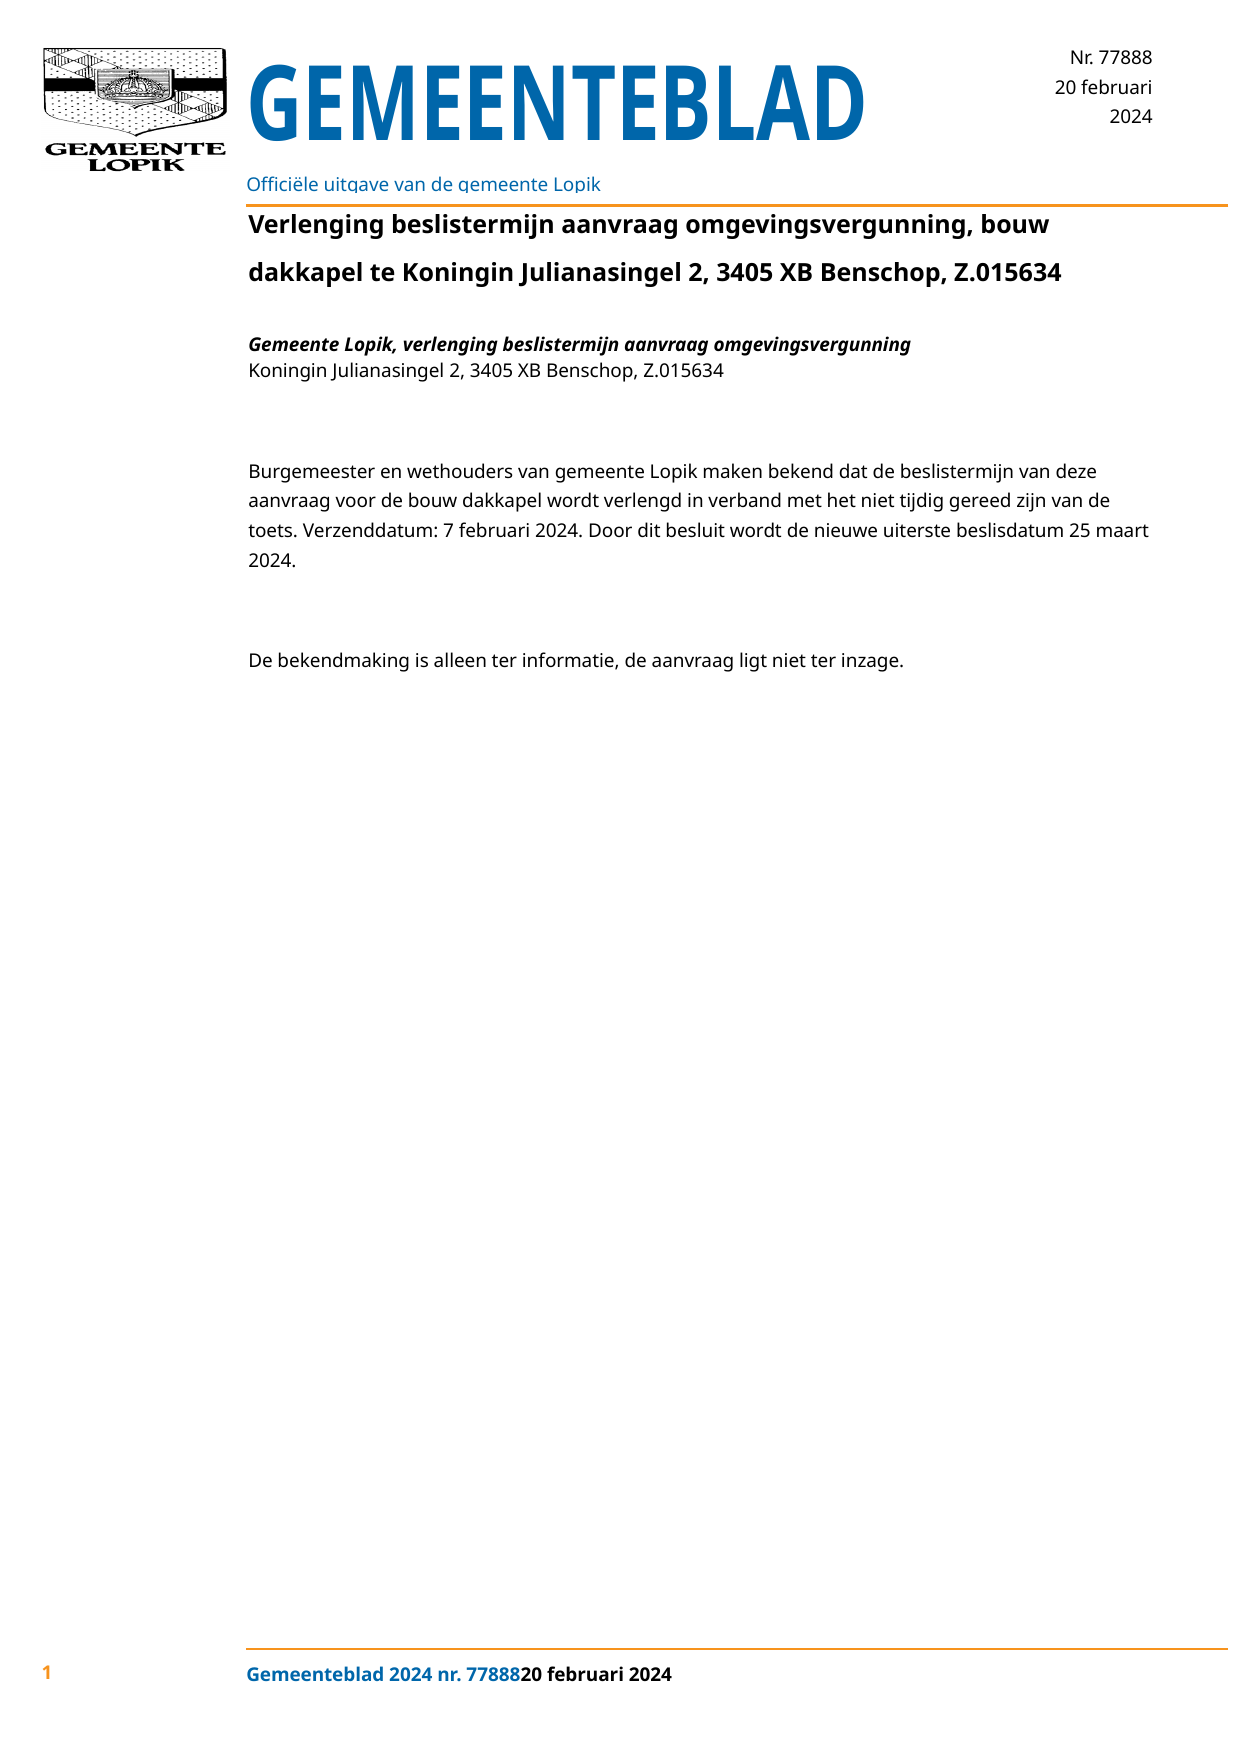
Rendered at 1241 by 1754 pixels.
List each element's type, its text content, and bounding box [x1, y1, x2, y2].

text Gemeente Lopik, verlenging beslistermijn aanvraag omgevingsvergunning [248, 331, 1152, 357]
text De bekendmaking is alleen ter informatie, de aanvraag ligt niet ter inzage. [248, 648, 1152, 673]
picture [41, 47, 231, 172]
text Koningin Julianasingel 2, 3405 XB Benschop, Z.015634 [248, 357, 1152, 383]
text Verlenging beslistermijn aanvraag omgevingsvergunning, bouw dakkapel te Koningin Julianasingel 2, 3405 XB Benschop, Z.015634 [248, 207, 1152, 288]
text Burgemeester en wethouders van gemeente Lopik maken bekend dat de beslistermijn van deze aanvraag voor de bouw dakkapel wordt verlengd in verband met het niet tijdig gereed zijn van de toets. Verzenddatum: 7 februari 2024. Door dit besluit wordt de nieuwe uiterste beslisdatum 25 maart 2024. [248, 458, 1152, 572]
